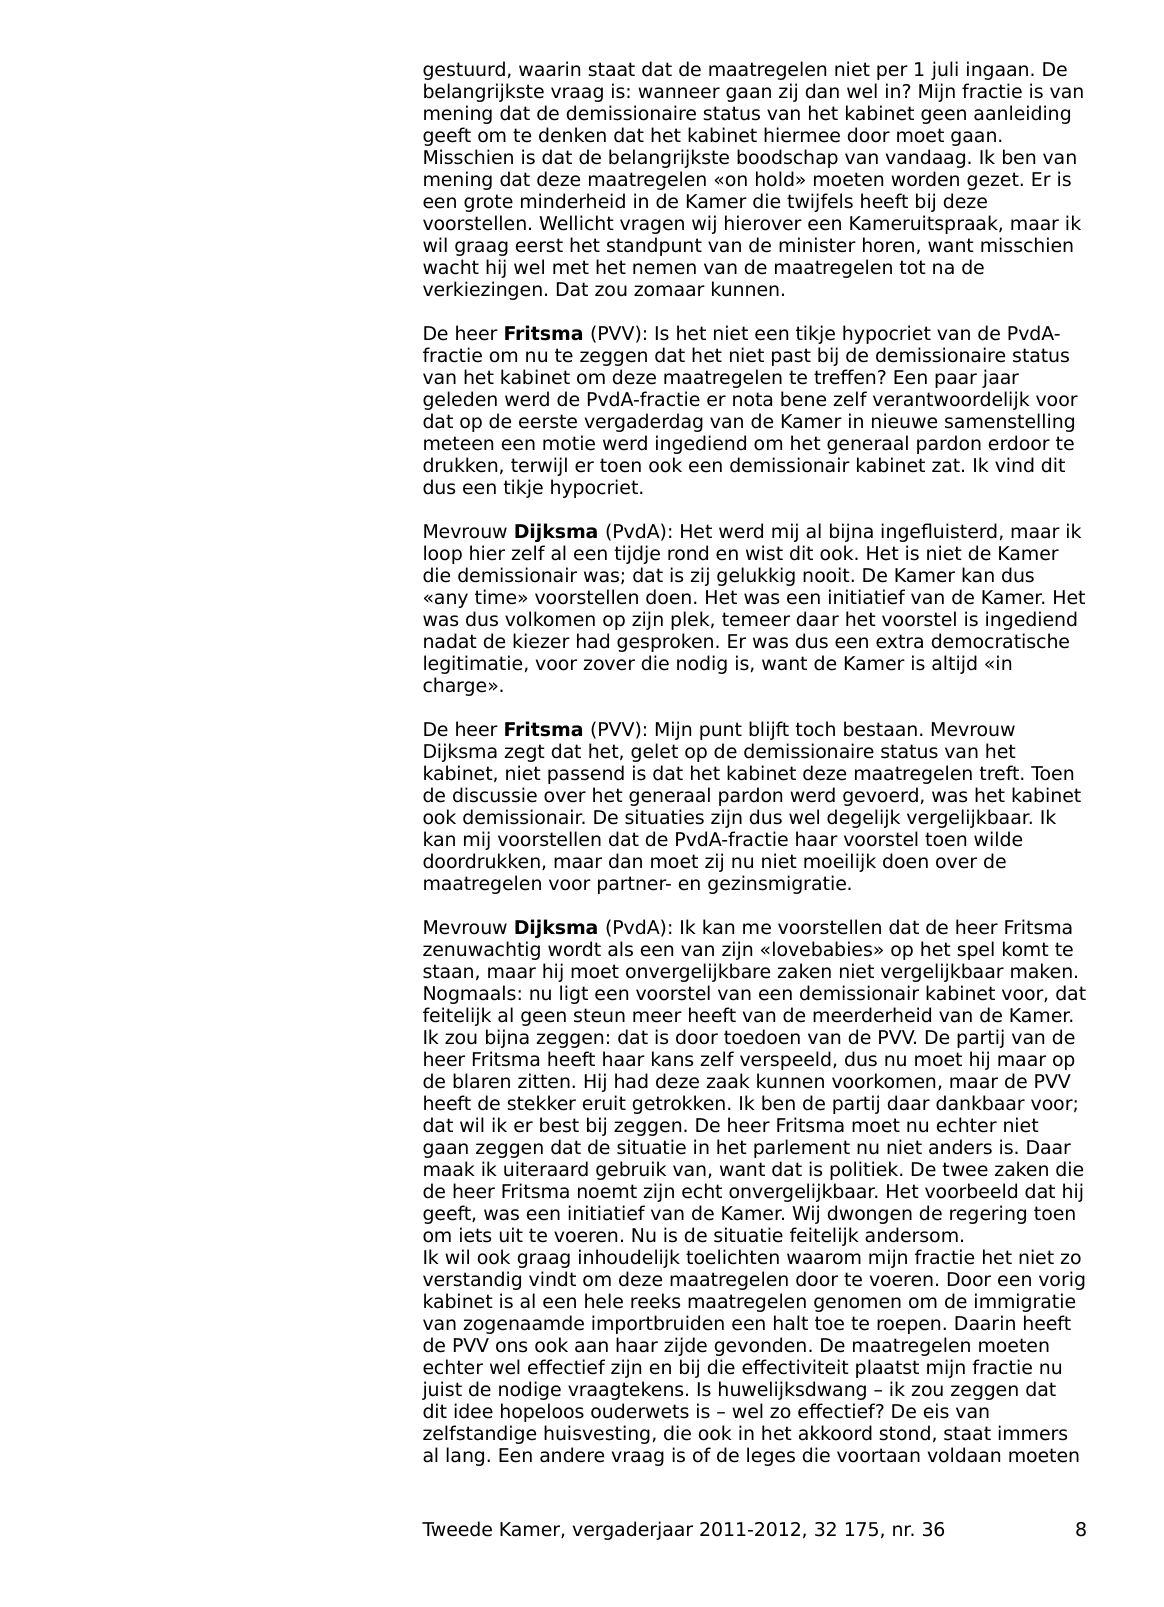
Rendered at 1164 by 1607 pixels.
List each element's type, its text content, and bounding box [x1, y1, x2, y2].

text De heer Fritsma (PVV): Mijn punt blijft toch bestaan. Mevrouw Dijksma zegt dat het, gelet op de demissionaire status van het kabinet, niet passend is dat het kabinet deze maatregelen treft. Toen de discussie over het generaal pardon werd gevoerd, was het kabinet ook demissionair. De situaties zijn dus wel degelijk vergelijkbaar. Ik kan mij voorstellen dat de PvdA-fractie haar voorstel toen wilde doordrukken, maar dan moet zij nu niet moeilijk doen over de maatregelen voor partner- en gezinsmigratie. [422, 719, 1087, 895]
text Mevrouw Dijksma (PvdA): Ik kan me voorstellen dat de heer Fritsma zenuwachtig wordt als een van zijn «lovebabies» op het spel komt te staan, maar hij moet onvergelijkbare zaken niet vergelijkbaar maken. Nogmaals: nu ligt een voorstel van een demissionair kabinet voor, dat feitelijk al geen steun meer heeft van de meerderheid van de Kamer. Ik zou bijna zeggen: dat is door toedoen van de PVV. De partij van de heer Fritsma heeft haar kans zelf verspeeld, dus nu moet hij maar op de blaren zitten. Hij had deze zaak kunnen voorkomen, maar de PVV heeft de stekker eruit getrokken. Ik ben de partij daar dankbaar voor; dat wil ik er best bij zeggen. De heer Fritsma moet nu echter niet gaan zeggen dat de situatie in het parlement nu niet anders is. Daar maak ik uiteraard gebruik van, want dat is politiek. De twee zaken die de heer Fritsma noemt zijn echt onvergelijkbaar. Het voorbeeld dat hij geeft, was een initiatief van de Kamer. Wij dwongen de regering toen om iets uit te voeren. Nu is de situatie feitelijk andersom. [422, 917, 1087, 1247]
text Mevrouw Dijksma (PvdA): Het werd mij al bijna ingefluisterd, maar ik loop hier zelf al een tijdje rond en wist dit ook. Het is niet de Kamer die demissionair was; dat is zij gelukkig nooit. De Kamer kan dus «any time» voorstellen doen. Het was een initiatief van de Kamer. Het was dus volkomen op zijn plek, temeer daar het voorstel is ingediend nadat de kiezer had gesproken. Er was dus een extra democratische legitimatie, voor zover die nodig is, want de Kamer is altijd «in charge». [422, 521, 1087, 697]
text De heer Fritsma (PVV): Is het niet een tikje hypocriet van de PvdA-fractie om nu te zeggen dat het niet past bij de demissionaire status van het kabinet om deze maatregelen te treffen? Een paar jaar geleden werd de PvdA-fractie er nota bene zelf verantwoordelijk voor dat op de eerste vergaderdag van de Kamer in nieuwe samenstelling meteen een motie werd ingediend om het generaal pardon erdoor te drukken, terwijl er toen ook een demissionair kabinet zat. Ik vind dit dus een tikje hypocriet. [422, 323, 1087, 499]
text Ik wil ook graag inhoudelijk toelichten waarom mijn fractie het niet zo verstandig vindt om deze maatregelen door te voeren. Door een vorig kabinet is al een hele reeks maatregelen genomen om de immigratie van zogenaamde importbruiden een halt toe te roepen. Daarin heeft de PVV ons ook aan haar zijde gevonden. De maatregelen moeten echter wel effectief zijn en bij die effectiviteit plaatst mijn fractie nu juist de nodige vraagtekens. Is huwelijksdwang – ik zou zeggen dat dit idee hopeloos ouderwets is – wel zo effectief? De eis van zelfstandige huisvesting, die ook in het akkoord stond, staat immers al lang. Een andere vraag is of de leges die voortaan voldaan moeten [422, 1247, 1087, 1467]
text gestuurd, waarin staat dat de maatregelen niet per 1 juli ingaan. De belangrijkste vraag is: wanneer gaan zij dan wel in? Mijn fractie is van mening dat de demissionaire status van het kabinet geen aanleiding geeft om te denken dat het kabinet hiermee door moet gaan. Misschien is dat de belangrijkste boodschap van vandaag. Ik ben van mening dat deze maatregelen «on hold» moeten worden gezet. Er is een grote minderheid in de Kamer die twijfels heeft bij deze voorstellen. Wellicht vragen wij hierover een Kameruitspraak, maar ik wil graag eerst het standpunt van de minister horen, want misschien wacht hij wel met het nemen van de maatregelen tot na de verkiezingen. Dat zou zomaar kunnen. [422, 59, 1087, 301]
